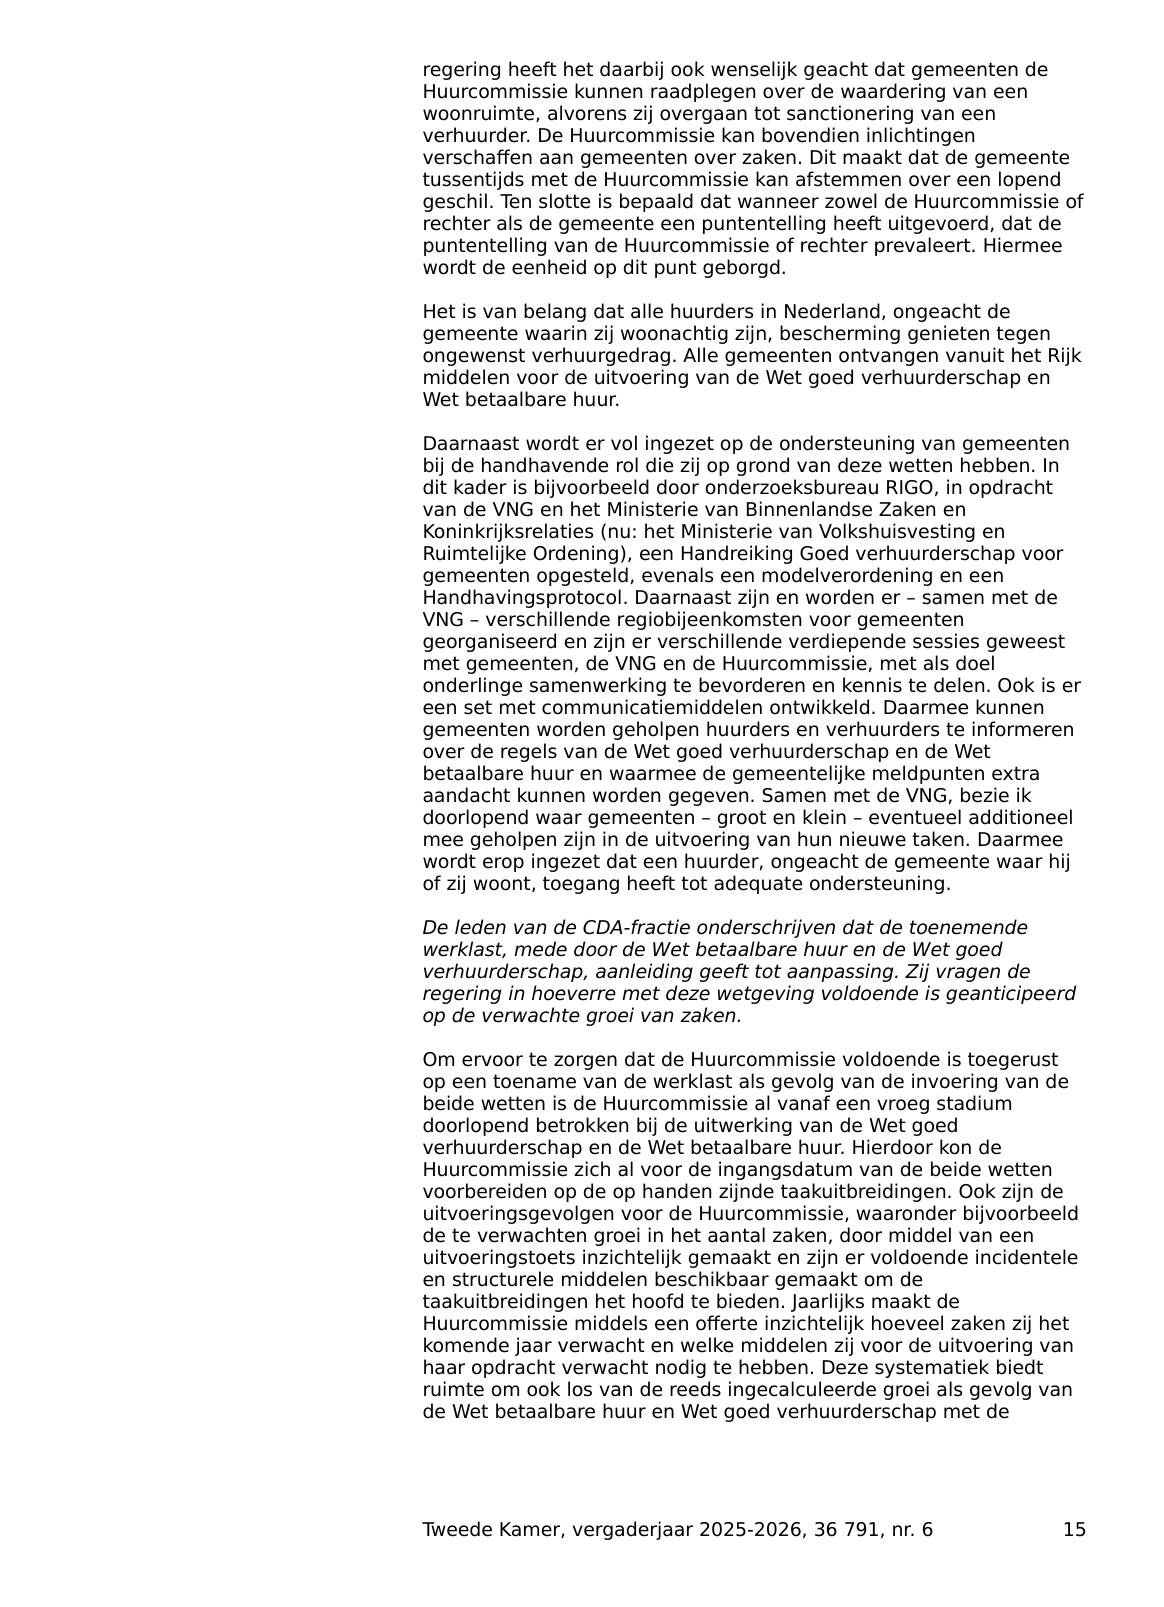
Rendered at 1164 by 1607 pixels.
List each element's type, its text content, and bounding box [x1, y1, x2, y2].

text regering heeft het daarbij ook wenselijk geacht dat gemeenten de Huurcommissie kunnen raadplegen over de waardering van een woonruimte, alvorens zij overgaan tot sanctionering van een verhuurder. De Huurcommissie kan bovendien inlichtingen verschaffen aan gemeenten over zaken. Dit maakt dat de gemeente tussentijds met de Huurcommissie kan afstemmen over een lopend geschil. Ten slotte is bepaald dat wanneer zowel de Huurcommissie of rechter als de gemeente een puntentelling heeft uitgevoerd, dat de puntentelling van de Huurcommissie of rechter prevaleert. Hiermee wordt de eenheid op dit punt geborgd. [422, 59, 1087, 279]
text Het is van belang dat alle huurders in Nederland, ongeacht de gemeente waarin zij woonachtig zijn, bescherming genieten tegen ongewenst verhuurgedrag. Alle gemeenten ontvangen vanuit het Rijk middelen voor de uitvoering van de Wet goed verhuurderschap en Wet betaalbare huur. [422, 301, 1087, 411]
text Om ervoor te zorgen dat de Huurcommissie voldoende is toegerust op een toename van de werklast als gevolg van de invoering van de beide wetten is de Huurcommissie al vanaf een vroeg stadium doorlopend betrokken bij de uitwerking van de Wet goed verhuurderschap en de Wet betaalbare huur. Hierdoor kon de Huurcommissie zich al voor de ingangsdatum van de beide wetten voorbereiden op de op handen zijnde taakuitbreidingen. Ook zijn de uitvoeringsgevolgen voor de Huurcommissie, waaronder bijvoorbeeld de te verwachten groei in het aantal zaken, door middel van een uitvoeringstoets inzichtelijk gemaakt en zijn er voldoende incidentele en structurele middelen beschikbaar gemaakt om de taakuitbreidingen het hoofd te bieden. Jaarlijks maakt de Huurcommissie middels een offerte inzichtelijk hoeveel zaken zij het komende jaar verwacht en welke middelen zij voor de uitvoering van haar opdracht verwacht nodig te hebben. Deze systematiek biedt ruimte om ook los van de reeds ingecalculeerde groei als gevolg van de Wet betaalbare huur en Wet goed verhuurderschap met de [422, 1049, 1087, 1423]
text De leden van de CDA-fractie onderschrijven dat de toenemende werklast, mede door de Wet betaalbare huur en de Wet goed verhuurderschap, aanleiding geeft tot aanpassing. Zij vragen de regering in hoeverre met deze wetgeving voldoende is geanticipeerd op de verwachte groei van zaken. [422, 917, 1087, 1027]
text Daarnaast wordt er vol ingezet op de ondersteuning van gemeenten bij de handhavende rol die zij op grond van deze wetten hebben. In dit kader is bijvoorbeeld door onderzoeksbureau RIGO, in opdracht van de VNG en het Ministerie van Binnenlandse Zaken en Koninkrijksrelaties (nu: het Ministerie van Volkshuisvesting en Ruimtelijke Ordening), een Handreiking Goed verhuurderschap voor gemeenten opgesteld, evenals een modelverordening en een Handhavingsprotocol. Daarnaast zijn en worden er – samen met de VNG – verschillende regiobijeenkomsten voor gemeenten georganiseerd en zijn er verschillende verdiepende sessies geweest met gemeenten, de VNG en de Huurcommissie, met als doel onderlinge samenwerking te bevorderen en kennis te delen. Ook is er een set met communicatiemiddelen ontwikkeld. Daarmee kunnen gemeenten worden geholpen huurders en verhuurders te informeren over de regels van de Wet goed verhuurderschap en de Wet betaalbare huur en waarmee de gemeentelijke meldpunten extra aandacht kunnen worden gegeven. Samen met de VNG, bezie ik doorlopend waar gemeenten – groot en klein – eventueel additioneel mee geholpen zijn in de uitvoering van hun nieuwe taken. Daarmee wordt erop ingezet dat een huurder, ongeacht de gemeente waar hij of zij woont, toegang heeft tot adequate ondersteuning. [422, 433, 1087, 895]
